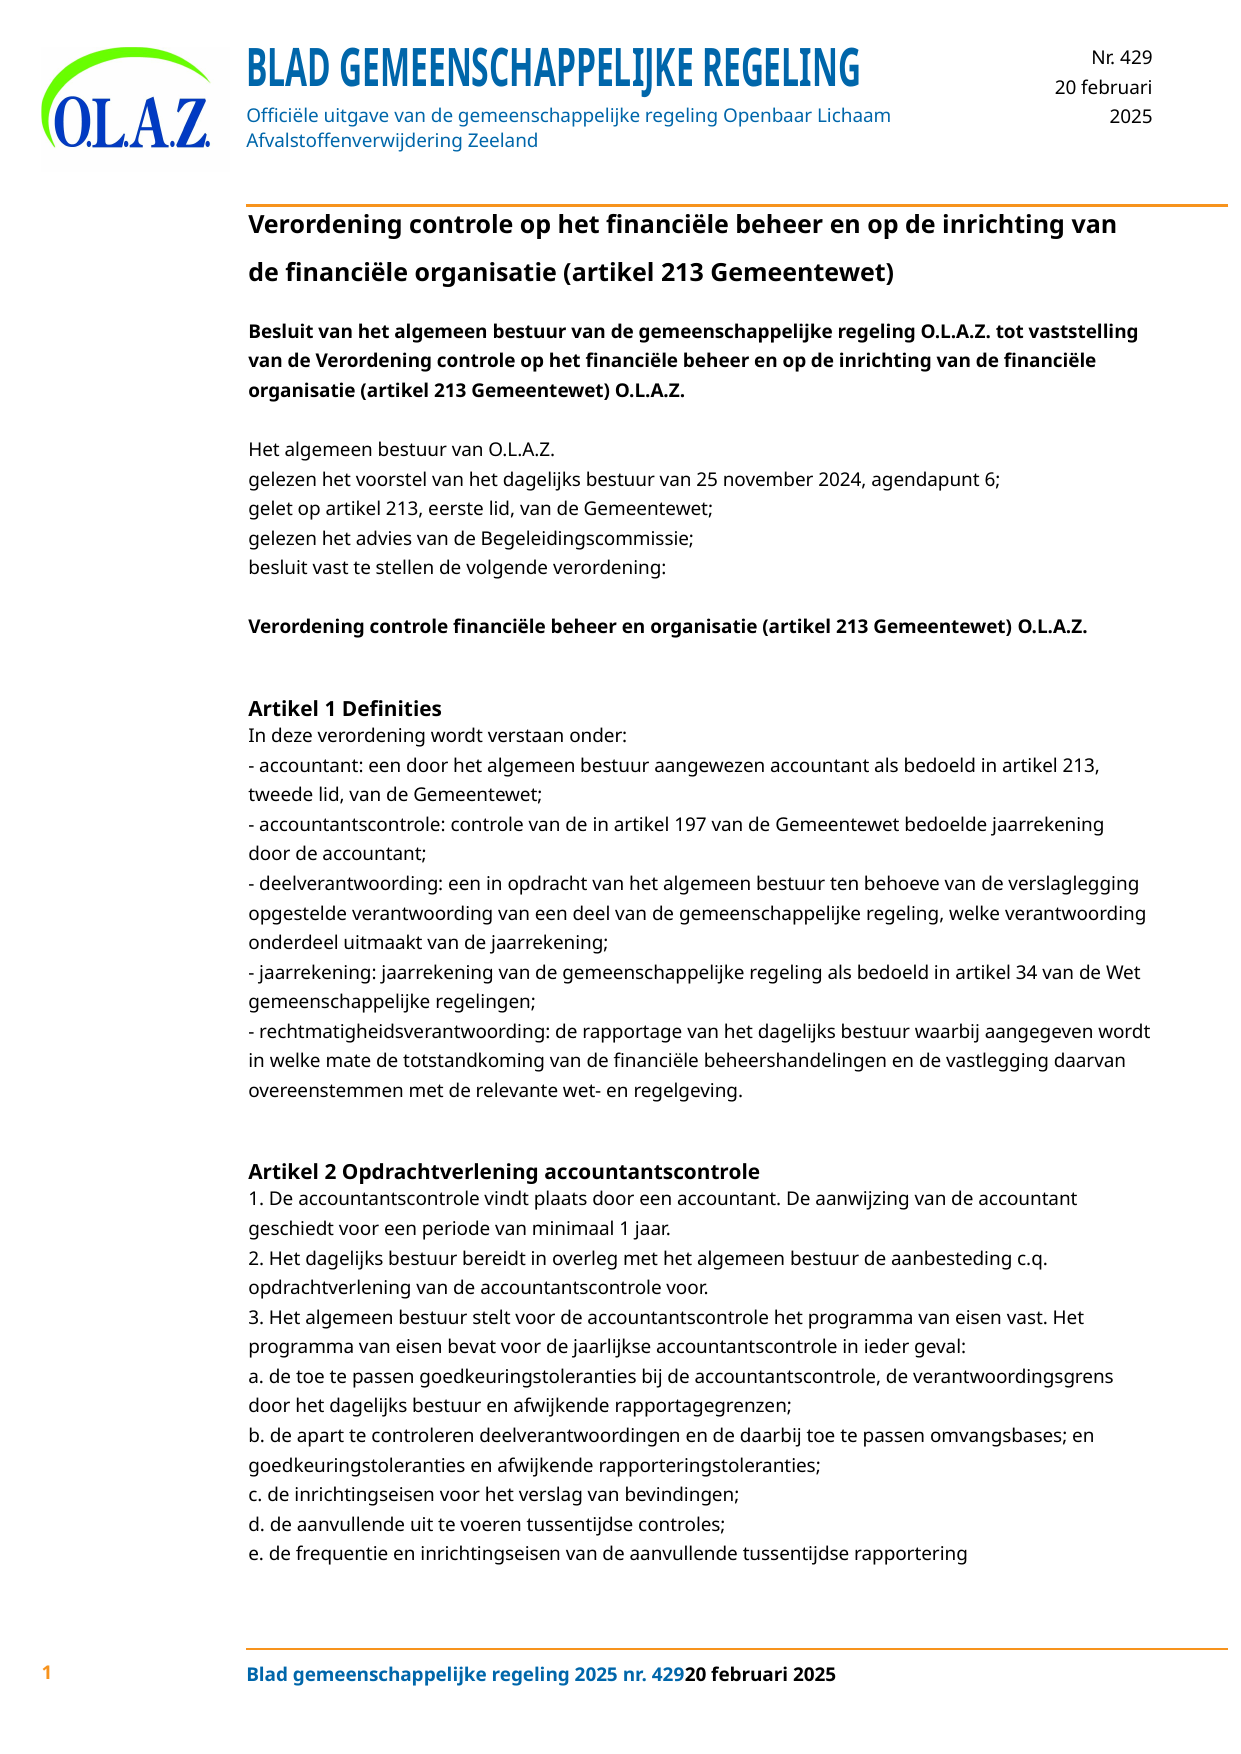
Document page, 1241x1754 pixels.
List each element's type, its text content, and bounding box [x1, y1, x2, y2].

text - deelverantwoording: een in opdracht van het algemeen bestuur ten behoeve van de verslaglegging opgestelde verantwoording van een deel van de gemeenschappelijke regeling, welke verantwoording onderdeel uitmaakt van de jaarrekening; [248, 870, 1152, 955]
text Artikel 1 Definities [248, 694, 1152, 722]
text Besluit van het algemeen bestuur van de gemeenschappelijke regeling O.L.A.Z. tot vaststelling van de Verordening controle op het financiële beheer en op de inrichting van de financiële organisatie (artikel 213 Gemeentewet) O.L.A.Z. [248, 318, 1152, 403]
text a. de toe te passen goedkeuringstoleranties bij de accountantscontrole, de verantwoordingsgrens door het dagelijks bestuur en afwijkende rapportagegrenzen; [248, 1363, 1152, 1418]
text Verordening controle financiële beheer en organisatie (artikel 213 Gemeentewet) O.L.A.Z. [248, 614, 1152, 639]
text d. de aanvullende uit te voeren tussentijdse controles; [248, 1511, 1152, 1537]
text gelet op artikel 213, eerste lid, van de Gemeentewet; [248, 495, 1152, 521]
text Artikel 2 Opdrachtverlening accountantscontrole [248, 1157, 1152, 1186]
text 1. De accountantscontrole vindt plaats door een accountant. De aanwijzing van de accountant geschiedt voor een periode van minimaal 1 jaar. [248, 1186, 1152, 1241]
text 3. Het algemeen bestuur stelt voor de accountantscontrole het programma van eisen vast. Het programma van eisen bevat voor de jaarlijkse accountantscontrole in ieder geval: [248, 1304, 1152, 1359]
text b. de apart te controleren deelverantwoordingen en de daarbij toe te passen omvangsbases; en goedkeuringstoleranties en afwijkende rapporteringstoleranties; [248, 1422, 1152, 1478]
text In deze verordening wordt verstaan onder: [248, 722, 1152, 748]
text e. de frequentie en inrichtingseisen van de aanvullende tussentijdse rapportering [248, 1541, 1152, 1566]
picture [41, 47, 231, 172]
text Het algemeen bestuur van O.L.A.Z. [248, 436, 1152, 462]
text - rechtmatigheidsverantwoording: de rapportage van het dagelijks bestuur waarbij aangegeven wordt in welke mate de totstandkoming van de financiële beheershandelingen en de vastlegging daarvan overeenstemmen met de relevante wet- en regelgeving. [248, 1018, 1152, 1103]
text - accountant: een door het algemeen bestuur aangewezen accountant als bedoeld in artikel 213, tweede lid, van de Gemeentewet; [248, 752, 1152, 807]
text c. de inrichtingseisen voor het verslag van bevindingen; [248, 1481, 1152, 1507]
text Verordening controle op het financiële beheer en op de inrichting van de financiële organisatie (artikel 213 Gemeentewet) [248, 207, 1152, 288]
text besluit vast te stellen de volgende verordening: [248, 554, 1152, 580]
text gelezen het voorstel van het dagelijks bestuur van 25 november 2024, agendapunt 6; [248, 466, 1152, 492]
text - accountantscontrole: controle van de in artikel 197 van de Gemeentewet bedoelde jaarrekening door de accountant; [248, 811, 1152, 866]
text - jaarrekening: jaarrekening van de gemeenschappelijke regeling als bedoeld in artikel 34 van de Wet gemeenschappelijke regelingen; [248, 959, 1152, 1014]
text 2. Het dagelijks bestuur bereidt in overleg met het algemeen bestuur de aanbesteding c.q. opdrachtverlening van de accountantscontrole voor. [248, 1245, 1152, 1300]
text gelezen het advies van de Begeleidingscommissie; [248, 525, 1152, 551]
